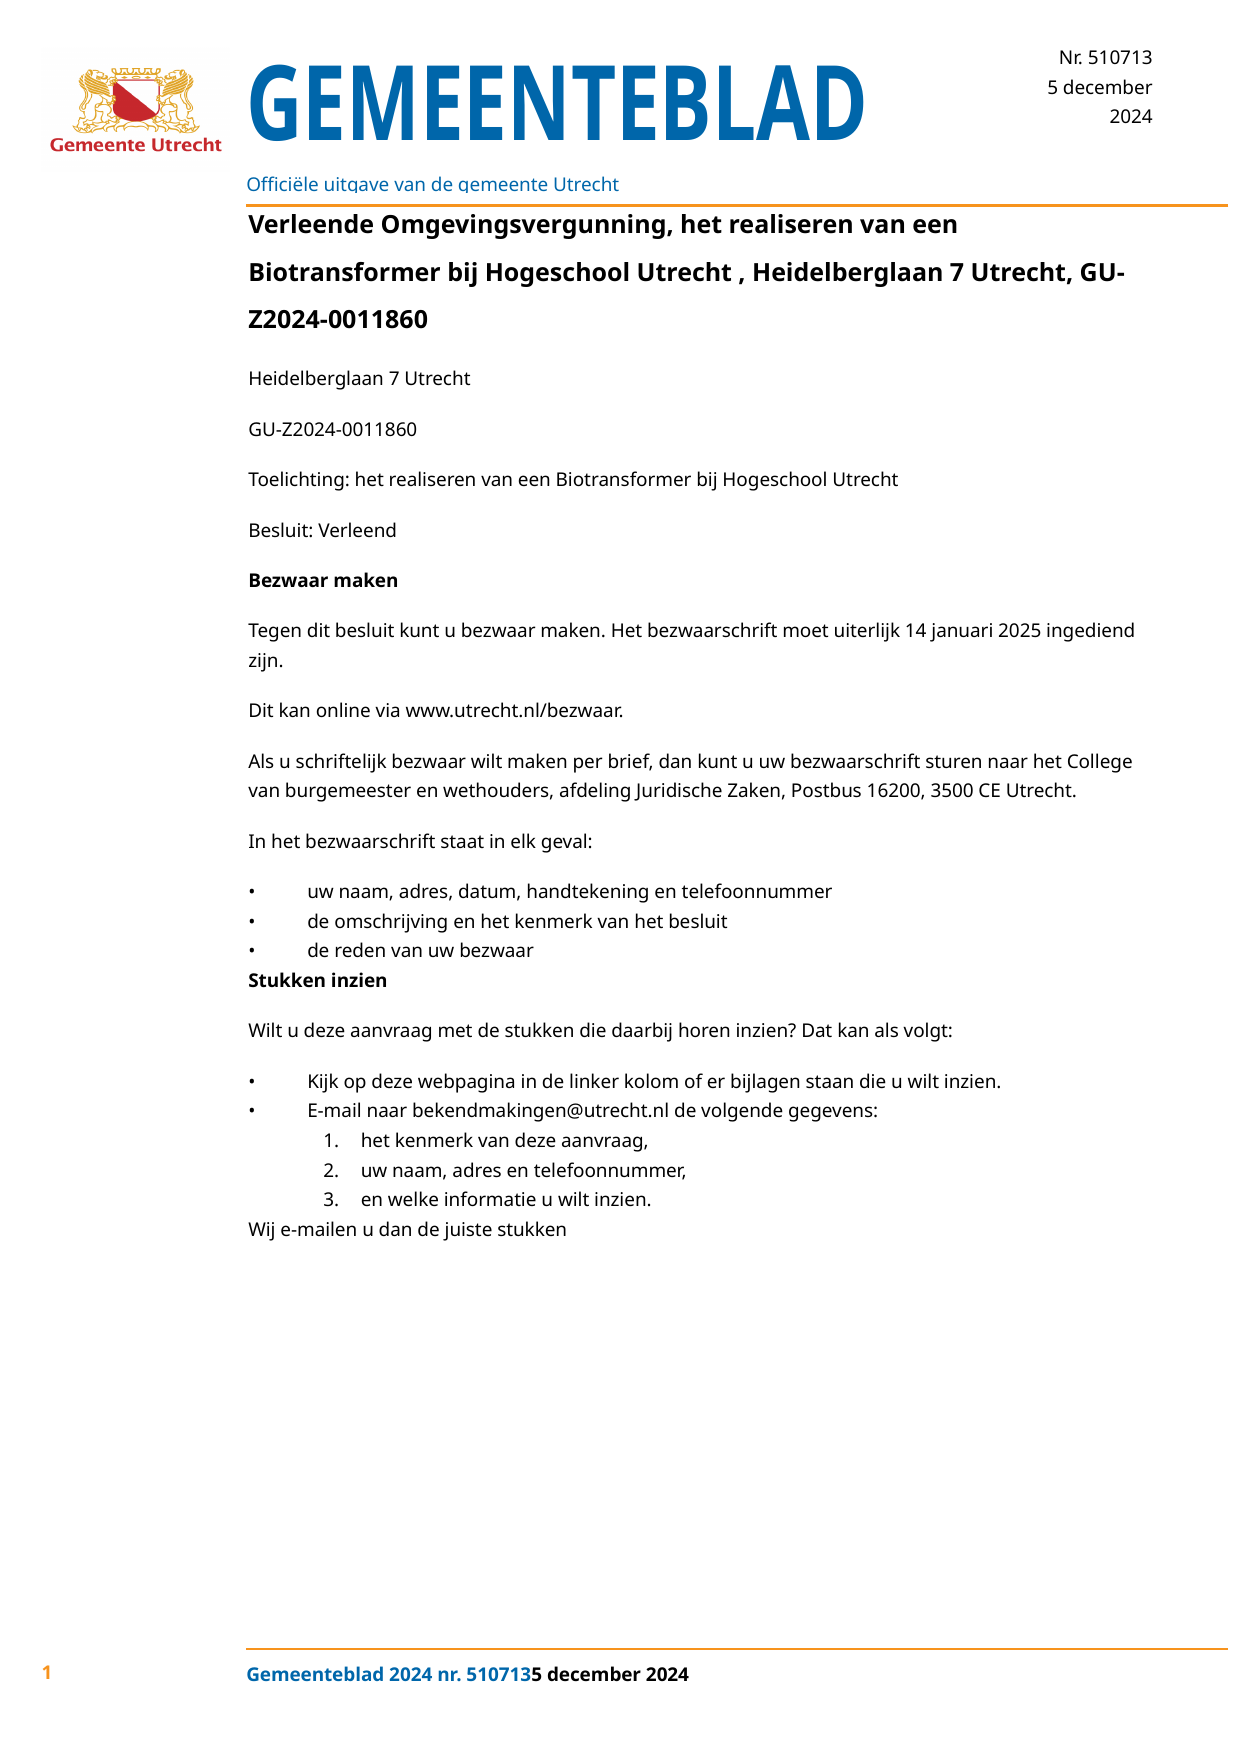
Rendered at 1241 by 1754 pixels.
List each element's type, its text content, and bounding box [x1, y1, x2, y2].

list en welke informatie u wilt inzien. [323, 1186, 1152, 1212]
list het kenmerk van deze aanvraag, [323, 1127, 1152, 1153]
list de omschrijving en het kenmerk van het besluit [248, 908, 1152, 934]
text Dit kan online via www.utrecht.nl/bezwaar. [248, 698, 1152, 723]
text Bezwaar maken [248, 567, 1152, 593]
text Wilt u deze aanvraag met de stukken die daarbij horen inzien? Dat kan als volgt: [248, 1018, 1152, 1043]
text Stukken inzien [248, 967, 1152, 993]
list E-mail naar bekendmakingen@utrecht.nl de volgende gegevens: [248, 1098, 1152, 1123]
text In het bezwaarschrift staat in elk geval: [248, 828, 1152, 854]
text Als u schriftelijk bezwaar wilt maken per brief, dan kunt u uw bezwaarschrift sturen naar het College van burgemeester en wethouders, afdeling Juridische Zaken, Postbus 16200, 3500 CE Utrecht. [248, 748, 1152, 803]
picture [41, 47, 231, 172]
list uw naam, adres, datum, handtekening en telefoonnummer [248, 878, 1152, 904]
text Besluit: Verleend [248, 517, 1152, 542]
text Verleende Omgevingsvergunning, het realiseren van een Biotransformer bij Hogeschool Utrecht , Heidelberglaan 7 Utrecht, GU-Z2024-0011860 [248, 207, 1152, 336]
list uw naam, adres en telefoonnummer, [323, 1157, 1152, 1182]
text Heidelberglaan 7 Utrecht [248, 366, 1152, 391]
list de reden van uw bezwaar [248, 938, 1152, 963]
text Tegen dit besluit kunt u bezwaar maken. Het bezwaarschrift moet uiterlijk 14 januari 2025 ingediend zijn. [248, 618, 1152, 673]
text GU-Z2024-0011860 [248, 416, 1152, 442]
text Toelichting: het realiseren van een Biotransformer bij Hogeschool Utrecht [248, 466, 1152, 492]
list Kijk op deze webpagina in de linker kolom of er bijlagen staan die u wilt inzien. [248, 1068, 1152, 1094]
text Wij e-mailen u dan de juiste stukken [248, 1216, 1152, 1242]
